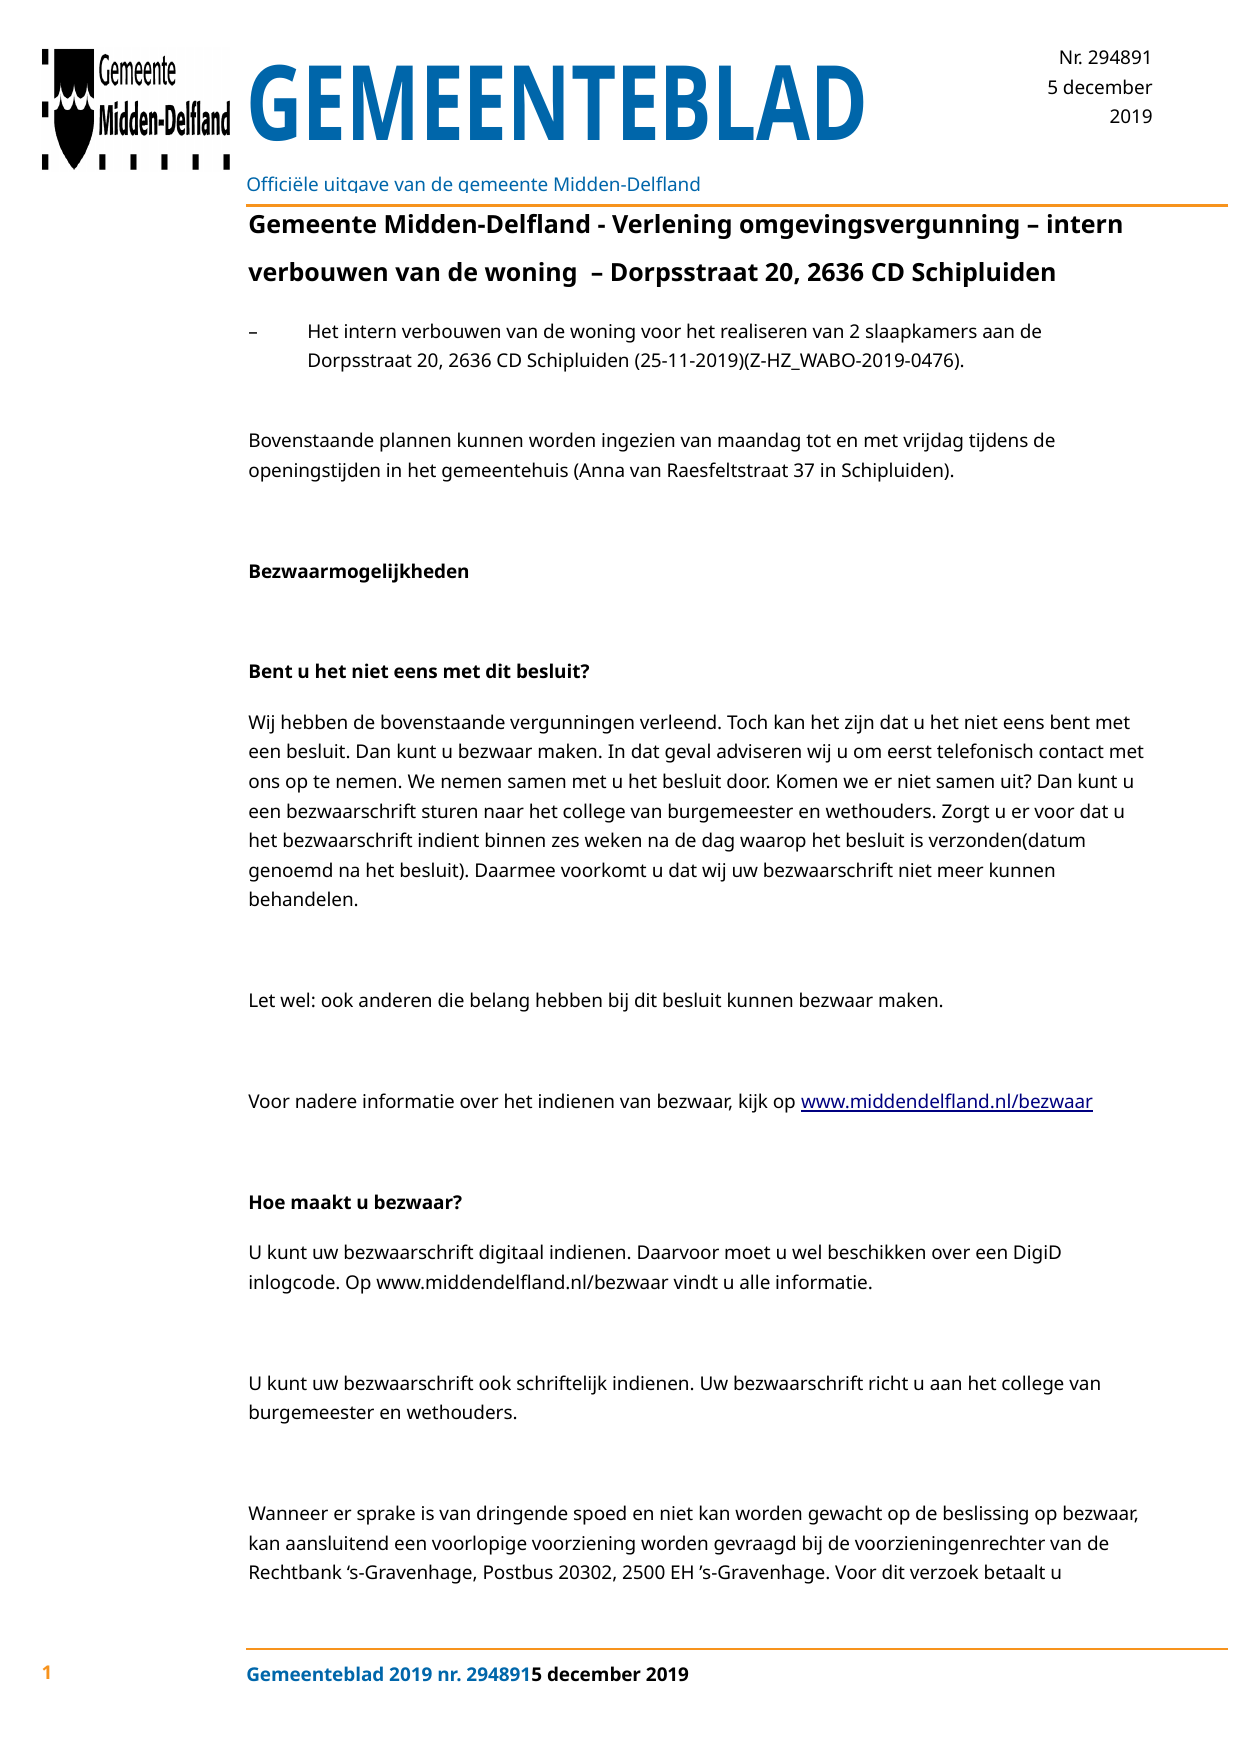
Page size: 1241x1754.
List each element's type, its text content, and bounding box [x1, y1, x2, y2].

text Wanneer er sprake is van dringende spoed en niet kan worden gewacht op de beslissing op bezwaar, kan aansluitend een voorlopige voorziening worden gevraagd bij de voorzieningenrechter van de Rechtbank ‘s-Gravenhage, Postbus 20302, 2500 EH ’s-Gravenhage. Voor dit verzoek betaalt u [248, 1500, 1152, 1585]
text Voor nadere informatie over het indienen van bezwaar, kijk op www.middendelfland.nl/bezwaar [248, 1088, 1152, 1114]
text U kunt uw bezwaarschrift ook schriftelijk indienen. Uw bezwaarschrift richt u aan het college van burgemeester en wethouders. [248, 1370, 1152, 1425]
text Bezwaarmogelijkheden [248, 558, 1152, 584]
text Wij hebben de bovenstaande vergunningen verleend. Toch kan het zijn dat u het niet eens bent met een besluit. Dan kunt u bezwaar maken. In dat geval adviseren wij u om eerst telefonisch contact met ons op te nemen. We nemen samen met u het besluit door. Komen we er niet samen uit? Dan kunt u een bezwaarschrift sturen naar het college van burgemeester en wethouders. Zorgt u er voor dat u het bezwaarschrift indient binnen zes weken na de dag waarop het besluit is verzonden(datum genoemd na het besluit). Daarmee voorkomt u dat wij uw bezwaarschrift niet meer kunnen behandelen. [248, 709, 1152, 912]
text Hoe maakt u bezwaar? [248, 1189, 1152, 1215]
list Het intern verbouwen van de woning voor het realiseren van 2 slaapkamers aan de Dorpsstraat 20, 2636 CD Schipluiden (25-11-2019)(Z-HZ_WABO-2019-0476). [248, 318, 1152, 373]
picture [41, 47, 231, 172]
text Bent u het niet eens met dit besluit? [248, 659, 1152, 684]
text Bovenstaande plannen kunnen worden ingezien van maandag tot en met vrijdag tijdens de openingstijden in het gemeentehuis (Anna van Raesfeltstraat 37 in Schipluiden). [248, 427, 1152, 483]
text Let wel: ook anderen die belang hebben bij dit besluit kunnen bezwaar maken. [248, 987, 1152, 1013]
text U kunt uw bezwaarschrift digitaal indienen. Daarvoor moet u wel beschikken over een DigiD inlogcode. Op www.middendelfland.nl/bezwaar vindt u alle informatie. [248, 1239, 1152, 1295]
text Gemeente Midden-Delfland - Verlening omgevingsvergunning – intern verbouwen van de woning – Dorpsstraat 20, 2636 CD Schipluiden [248, 207, 1152, 288]
